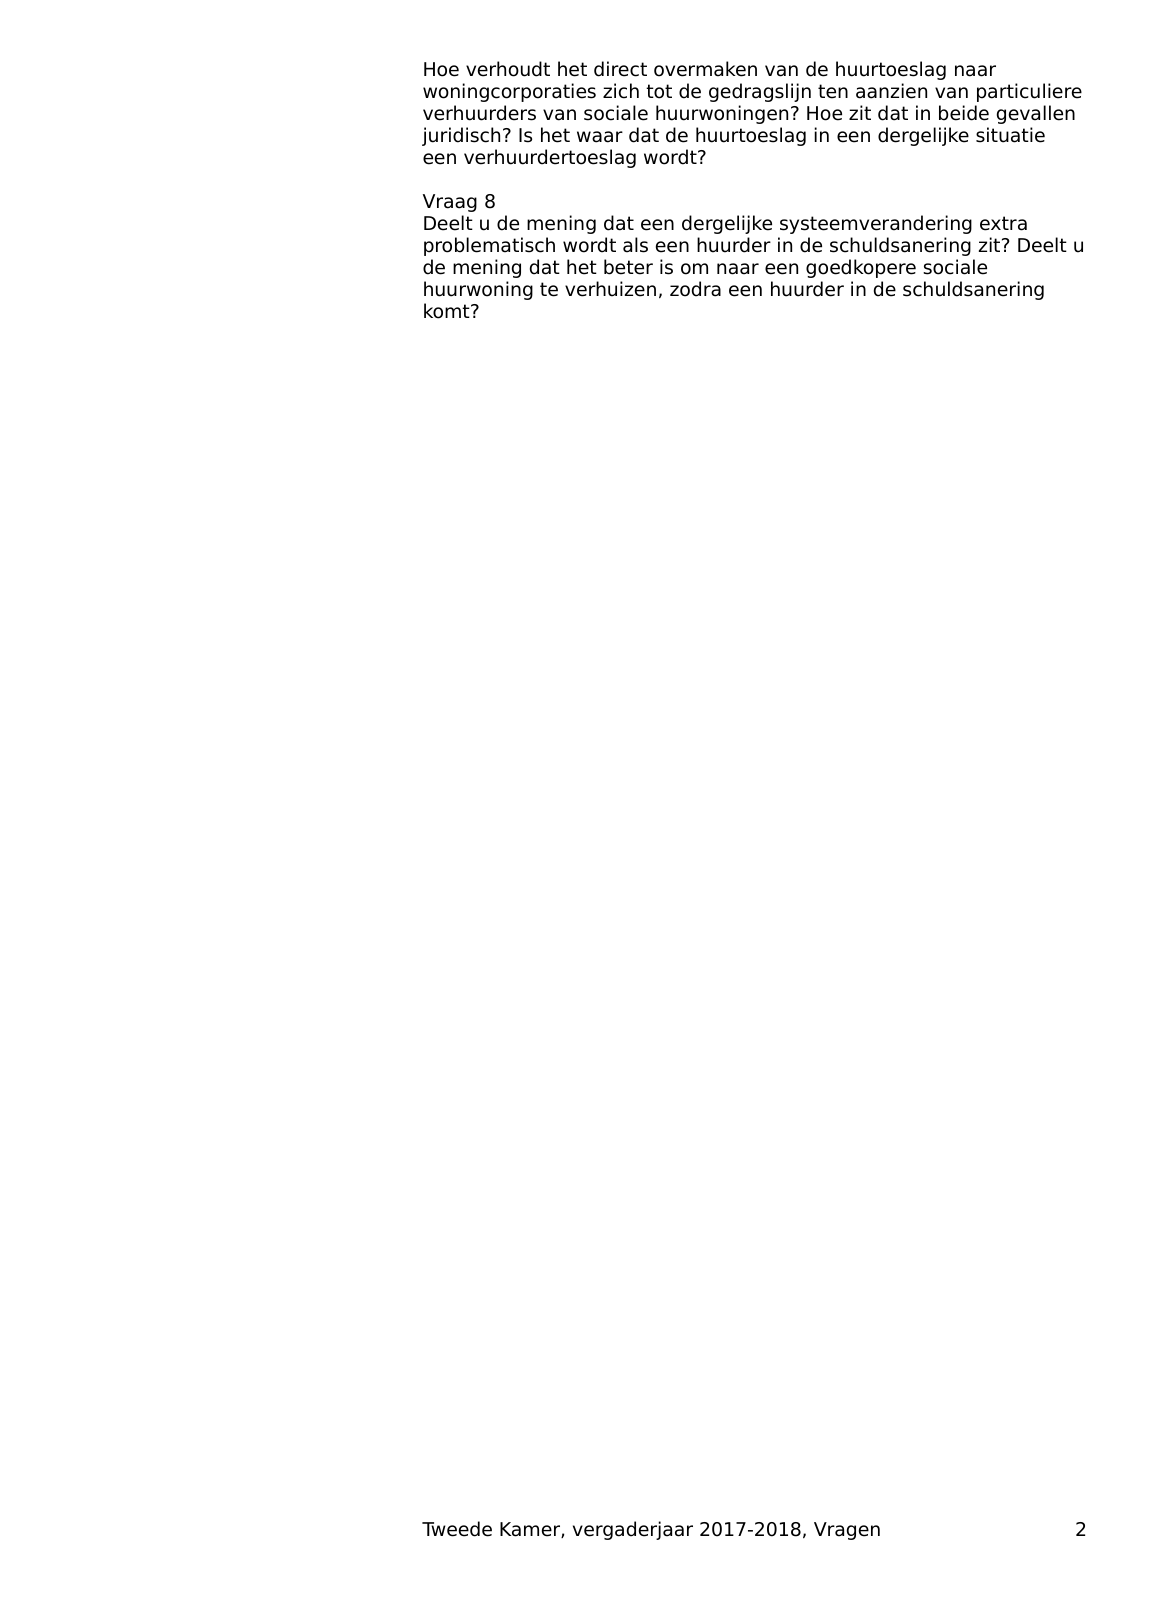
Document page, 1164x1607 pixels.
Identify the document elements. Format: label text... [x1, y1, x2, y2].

text Deelt u de mening dat een dergelijke systeemverandering extra problematisch wordt als een huurder in de schuldsanering zit? Deelt u de mening dat het beter is om naar een goedkopere sociale huurwoning te verhuizen, zodra een huurder in de schuldsanering komt? [422, 213, 1087, 323]
text Hoe verhoudt het direct overmaken van de huurtoeslag naar woningcorporaties zich tot de gedragslijn ten aanzien van particuliere verhuurders van sociale huurwoningen? Hoe zit dat in beide gevallen juridisch? Is het waar dat de huurtoeslag in een dergelijke situatie een verhuurdertoeslag wordt? [422, 59, 1087, 169]
text Vraag 8 [422, 191, 1087, 213]
